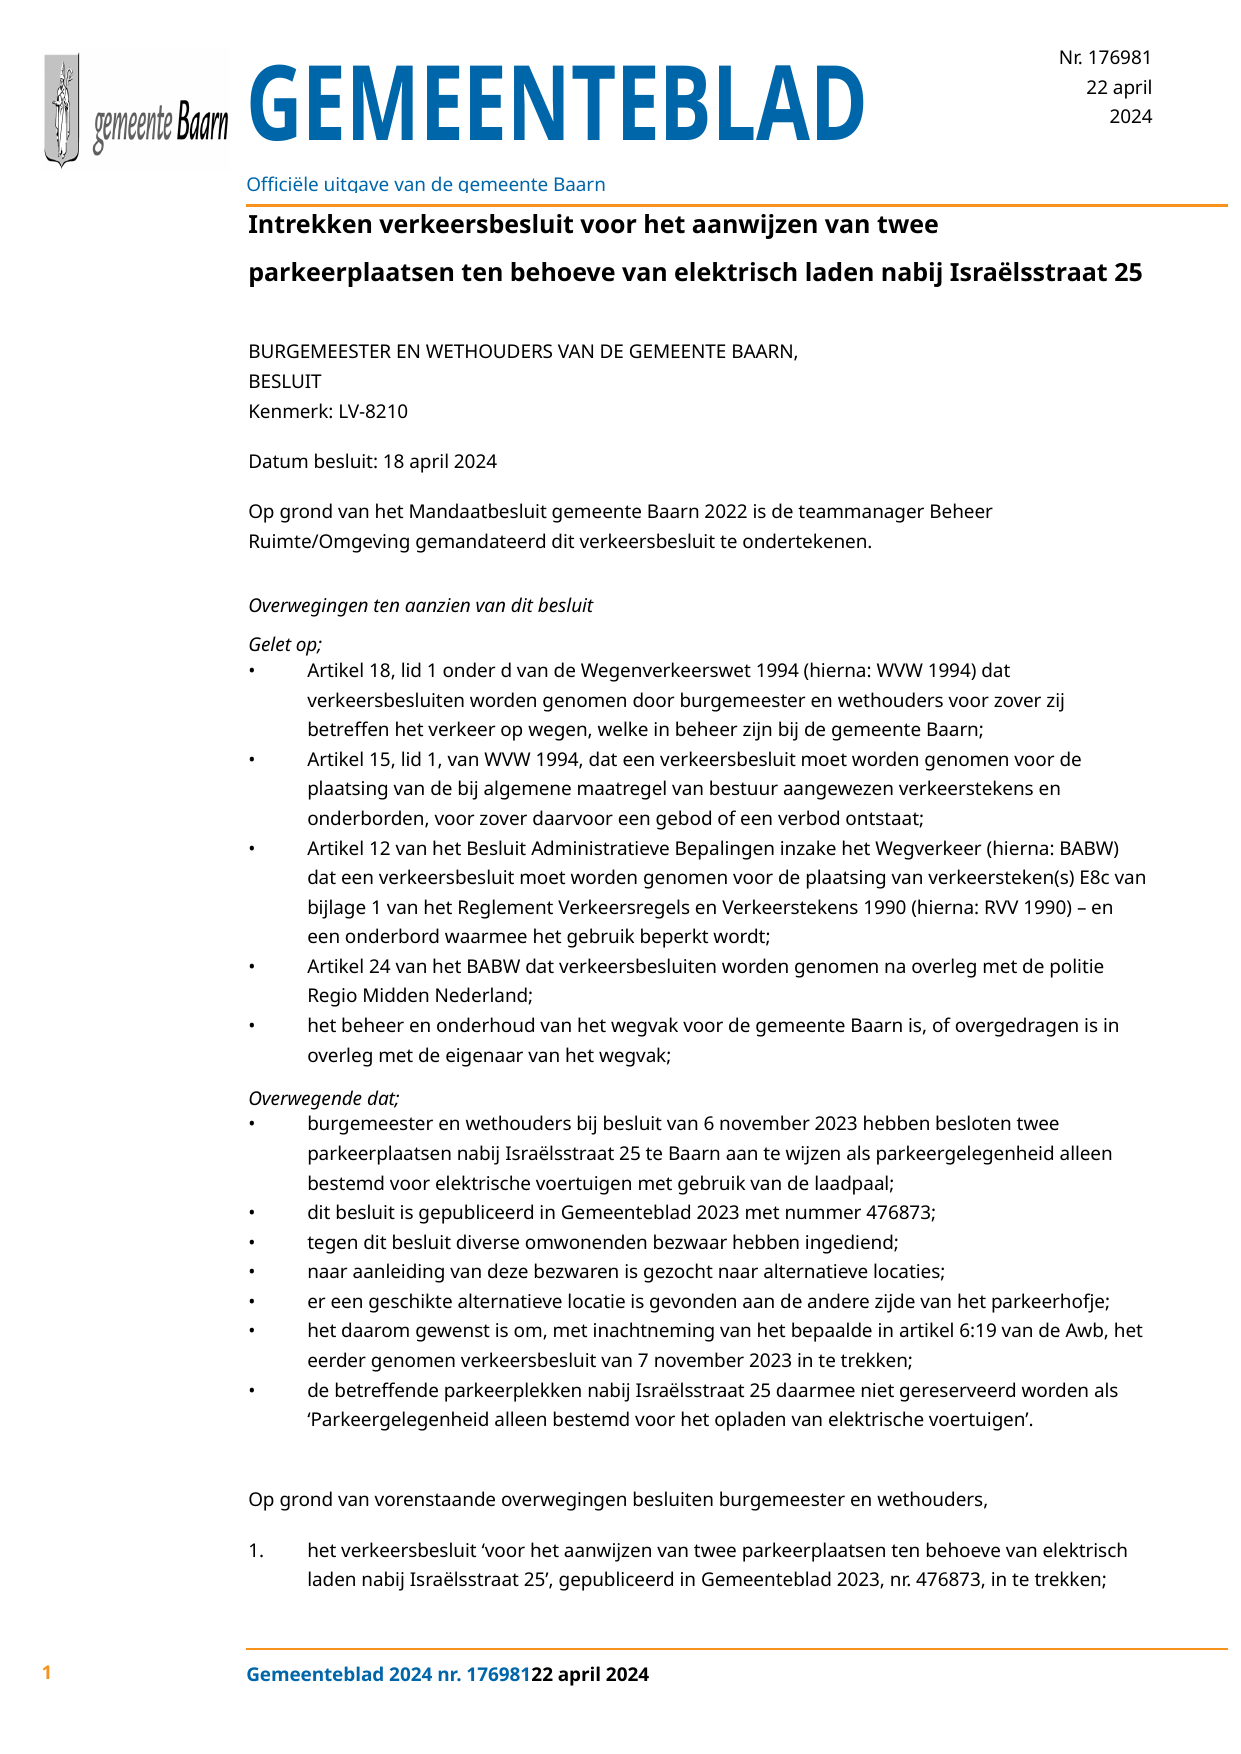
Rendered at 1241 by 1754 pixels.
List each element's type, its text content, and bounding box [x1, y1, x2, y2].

list Artikel 15, lid 1, van WVW 1994, dat een verkeersbesluit moet worden genomen voor de plaatsing van de bij algemene maatregel van bestuur aangewezen verkeerstekens en onderborden, voor zover daarvoor een gebod of een verbod ontstaat; [248, 746, 1152, 831]
text Overwegende dat; [248, 1085, 1152, 1111]
text Overwegingen ten aanzien van dit besluit [248, 592, 1152, 618]
list burgemeester en wethouders bij besluit van 6 november 2023 hebben besloten twee parkeerplaatsen nabij Israëlsstraat 25 te Baarn aan te wijzen als parkeergelegenheid alleen bestemd voor elektrische voertuigen met gebruik van de laadpaal; [248, 1111, 1152, 1196]
picture [41, 47, 231, 172]
list Artikel 12 van het Besluit Administratieve Bepalingen inzake het Wegverkeer (hierna: BABW) dat een verkeersbesluit moet worden genomen voor de plaatsing van verkeersteken(s) E8c van bijlage 1 van het Reglement Verkeersregels en Verkeerstekens 1990 (hierna: RVV 1990) – en een onderbord waarmee het gebruik beperkt wordt; [248, 835, 1152, 949]
list naar aanleiding van deze bezwaren is gezocht naar alternatieve locaties; [248, 1258, 1152, 1284]
text Intrekken verkeersbesluit voor het aanwijzen van twee parkeerplaatsen ten behoeve van elektrisch laden nabij Israëlsstraat 25 [248, 207, 1152, 288]
list tegen dit besluit diverse omwonenden bezwaar hebben ingediend; [248, 1229, 1152, 1255]
text BESLUIT [248, 368, 1152, 394]
list Artikel 18, lid 1 onder d van de Wegenverkeerswet 1994 (hierna: WVW 1994) dat verkeersbesluiten worden genomen door burgemeester en wethouders voor zover zij betreffen het verkeer op wegen, welke in beheer zijn bij de gemeente Baarn; [248, 657, 1152, 742]
text Op grond van vorenstaande overwegingen besluiten burgemeester en wethouders, [248, 1486, 1152, 1512]
list het beheer en onderhoud van het wegvak voor de gemeente Baarn is, of overgedragen is in overleg met de eigenaar van het wegvak; [248, 1012, 1152, 1067]
list er een geschikte alternatieve locatie is gevonden aan de andere zijde van het parkeerhofje; [248, 1288, 1152, 1314]
text Kenmerk: LV-8210 [248, 398, 1152, 423]
text Datum besluit: 18 april 2024 [248, 448, 1152, 474]
list het daarom gewenst is om, met inachtneming van het bepaalde in artikel 6:19 van de Awb, het eerder genomen verkeersbesluit van 7 november 2023 in te trekken; [248, 1318, 1152, 1373]
list dit besluit is gepubliceerd in Gemeenteblad 2023 met nummer 476873; [248, 1199, 1152, 1225]
list het verkeersbesluit ‘voor het aanwijzen van twee parkeerplaatsen ten behoeve van elektrisch laden nabij Israëlsstraat 25’, gepubliceerd in Gemeenteblad 2023, nr. 476873, in te trekken; [248, 1537, 1152, 1592]
text Op grond van het Mandaatbesluit gemeente Baarn 2022 is de teammanager Beheer Ruimte/Omgeving gemandateerd dit verkeersbesluit te ondertekenen. [248, 499, 1152, 554]
list de betreffende parkeerplekken nabij Israëlsstraat 25 daarmee niet gereserveerd worden als ‘Parkeergelegenheid alleen bestemd voor het opladen van elektrische voertuigen’. [248, 1377, 1152, 1432]
text BURGEMEESTER EN WETHOUDERS VAN DE GEMEENTE BAARN, [248, 339, 1152, 364]
text Gelet op; [248, 631, 1152, 657]
list Artikel 24 van het BABW dat verkeersbesluiten worden genomen na overleg met de politie Regio Midden Nederland; [248, 953, 1152, 1008]
